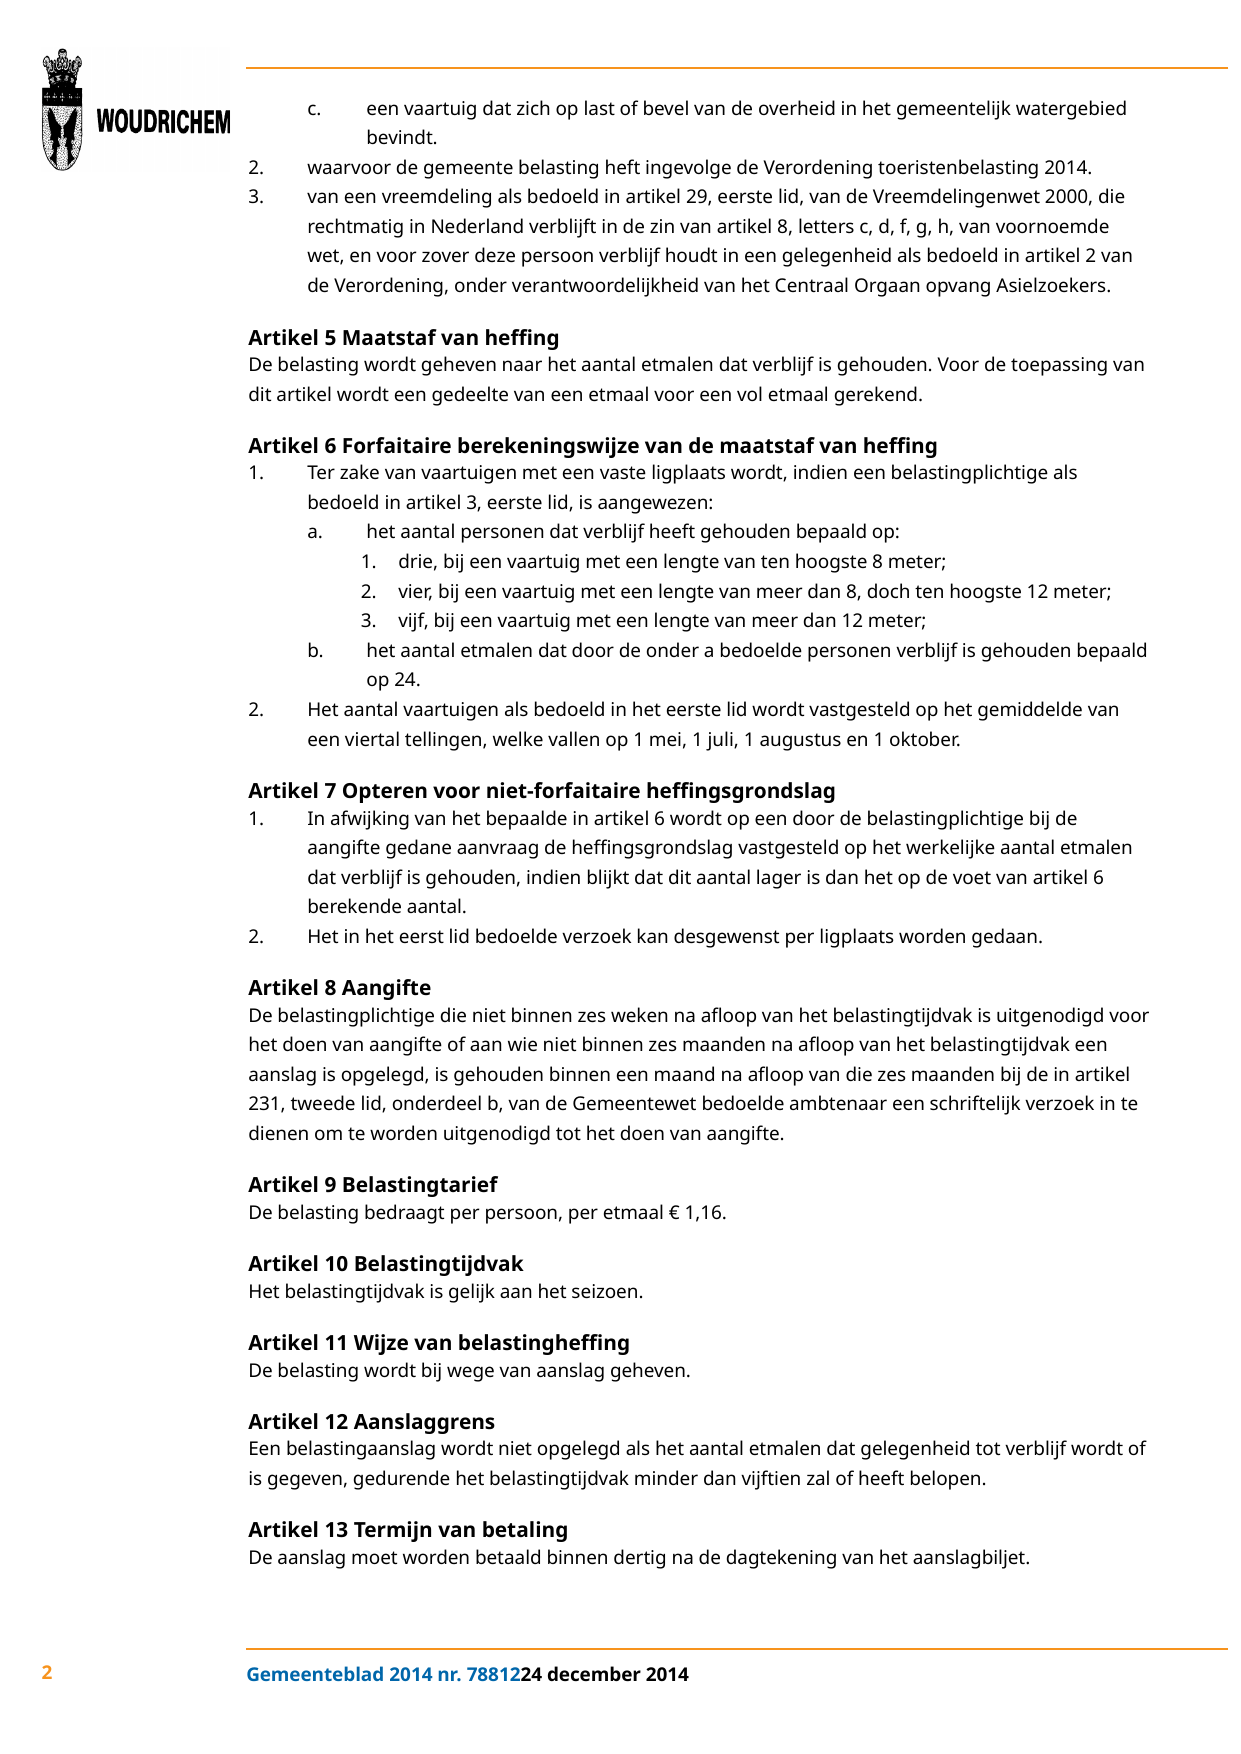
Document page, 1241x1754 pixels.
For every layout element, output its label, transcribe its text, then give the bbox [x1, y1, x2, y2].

list waarvoor de gemeente belasting heft ingevolge de Verordening toeristenbelasting 2014. [248, 154, 1152, 180]
list Ter zake van vaartuigen met een vaste ligplaats wordt, indien een belastingplichtige als bedoeld in artikel 3, eerste lid, is aangewezen: [248, 459, 1152, 515]
text Het belastingtijdvak is gelijk aan het seizoen. [248, 1278, 1152, 1304]
text Artikel 5 Maatstaf van heffing [248, 323, 1152, 351]
text De aanslag moet worden betaald binnen dertig na de dagtekening van het aanslagbiljet. [248, 1544, 1152, 1570]
list Het aantal vaartuigen als bedoeld in het eerste lid wordt vastgesteld op het gemiddelde van een viertal tellingen, welke vallen op 1 mei, 1 juli, 1 augustus en 1 oktober. [248, 696, 1152, 752]
text Artikel 13 Termijn van betaling [248, 1516, 1152, 1544]
text Artikel 9 Belastingtarief [248, 1171, 1152, 1199]
list Het in het eerst lid bedoelde verzoek kan desgewenst per ligplaats worden gedaan. [248, 923, 1152, 949]
list het aantal personen dat verblijf heeft gehouden bepaald op: [307, 519, 1152, 544]
list In afwijking van het bepaalde in artikel 6 wordt op een door de belastingplichtige bij de aangifte gedane aanvraag de heffingsgrondslag vastgesteld op het werkelijke aantal etmalen dat verblijf is gehouden, indien blijkt dat dit aantal lager is dan het op de voet van artikel 6 berekende aantal. [248, 805, 1152, 919]
list het aantal etmalen dat door de onder a bedoelde personen verblijf is gehouden bepaald op 24. [307, 637, 1152, 692]
picture [41, 47, 231, 172]
text Artikel 12 Aanslaggrens [248, 1407, 1152, 1436]
text Een belastingaanslag wordt niet opgelegd als het aantal etmalen dat gelegenheid tot verblijf wordt of is gegeven, gedurende het belastingtijdvak minder dan vijftien zal of heeft belopen. [248, 1436, 1152, 1491]
text De belasting bedraagt per persoon, per etmaal € 1,16. [248, 1199, 1152, 1225]
list drie, bij een vaartuig met een lengte van ten hoogste 8 meter; [361, 548, 1152, 574]
text De belastingplichtige die niet binnen zes weken na afloop van het belastingtijdvak is uitgenodigd voor het doen van aangifte of aan wie niet binnen zes maanden na afloop van het belastingtijdvak een aanslag is opgelegd, is gehouden binnen een maand na afloop van die zes maanden bij de in artikel 231, tweede lid, onderdeel b, van de Gemeentewet bedoelde ambtenaar een schriftelijk verzoek in te dienen om te worden uitgenodigd tot het doen van aangifte. [248, 1002, 1152, 1146]
text De belasting wordt geheven naar het aantal etmalen dat verblijf is gehouden. Voor de toepassing van dit artikel wordt een gedeelte van een etmaal voor een vol etmaal gerekend. [248, 351, 1152, 406]
text Artikel 11 Wijze van belastingheffing [248, 1328, 1152, 1357]
text Artikel 8 Aangifte [248, 973, 1152, 1002]
list vijf, bij een vaartuig met een lengte van meer dan 12 meter; [361, 607, 1152, 633]
list een vaartuig dat zich op last of bevel van de overheid in het gemeentelijk watergebied bevindt. [307, 95, 1152, 150]
text Artikel 6 Forfaitaire berekeningswijze van de maatstaf van heffing [248, 431, 1152, 459]
text Artikel 10 Belastingtijdvak [248, 1249, 1152, 1278]
list van een vreemdeling als bedoeld in artikel 29, eerste lid, van de Vreemdelingenwet 2000, die rechtmatig in Nederland verblijft in de zin van artikel 8, letters c, d, f, g, h, van voornoemde wet, en voor zover deze persoon verblijf houdt in een gelegenheid als bedoeld in artikel 2 van de Verordening, onder verantwoordelijkheid van het Centraal Orgaan opvang Asielzoekers. [248, 183, 1152, 298]
list vier, bij een vaartuig met een lengte van meer dan 8, doch ten hoogste 12 meter; [361, 578, 1152, 604]
text Artikel 7 Opteren voor niet-forfaitaire heffingsgrondslag [248, 776, 1152, 805]
text De belasting wordt bij wege van aanslag geheven. [248, 1357, 1152, 1382]
